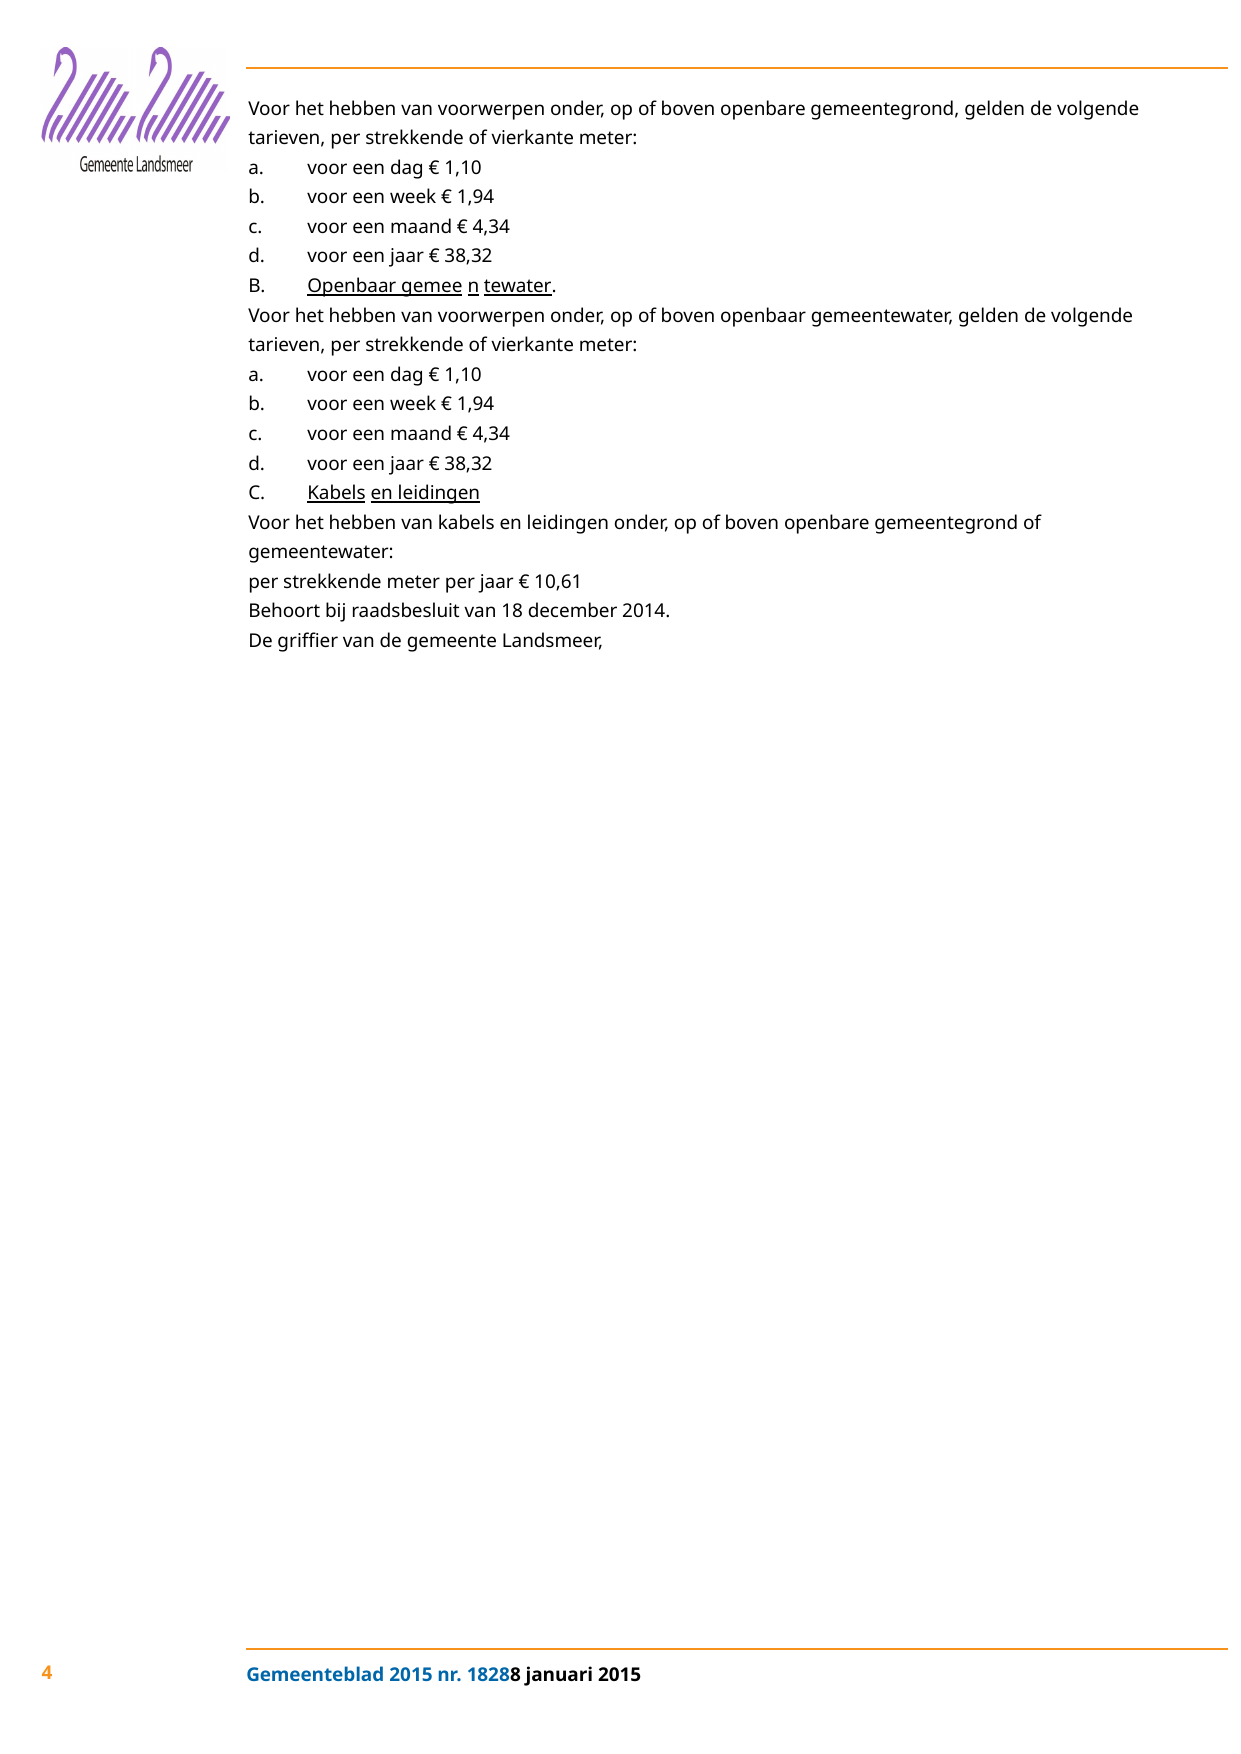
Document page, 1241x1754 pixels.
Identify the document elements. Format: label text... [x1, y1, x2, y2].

list voor een maand € 4,34 [248, 213, 1152, 239]
text Voor het hebben van voorwerpen onder, op of boven openbare gemeentegrond, gelden de volgende tarieven, per strekkende of vierkante meter: [248, 95, 1152, 150]
list voor een week € 1,94 [248, 183, 1152, 209]
list Openbaar gemee n tewater. [248, 272, 1152, 298]
text Voor het hebben van voorwerpen onder, op of boven openbaar gemeentewater, gelden de volgende tarieven, per strekkende of vierkante meter: [248, 302, 1152, 357]
list Kabels en leidingen [248, 479, 1152, 505]
picture [41, 47, 231, 172]
list voor een dag € 1,10 [248, 361, 1152, 387]
list voor een jaar € 38,32 [248, 243, 1152, 268]
text De griffier van de gemeente Landsmeer, [248, 627, 1152, 653]
text Voor het hebben van kabels en leidingen onder, op of boven openbare gemeentegrond of gemeentewater: [248, 509, 1152, 564]
list voor een dag € 1,10 [248, 154, 1152, 180]
list voor een week € 1,94 [248, 391, 1152, 416]
list voor een maand € 4,34 [248, 420, 1152, 446]
text per strekkende meter per jaar € 10,61 [248, 568, 1152, 594]
list voor een jaar € 38,32 [248, 450, 1152, 476]
text Behoort bij raadsbesluit van 18 december 2014. [248, 598, 1152, 623]
